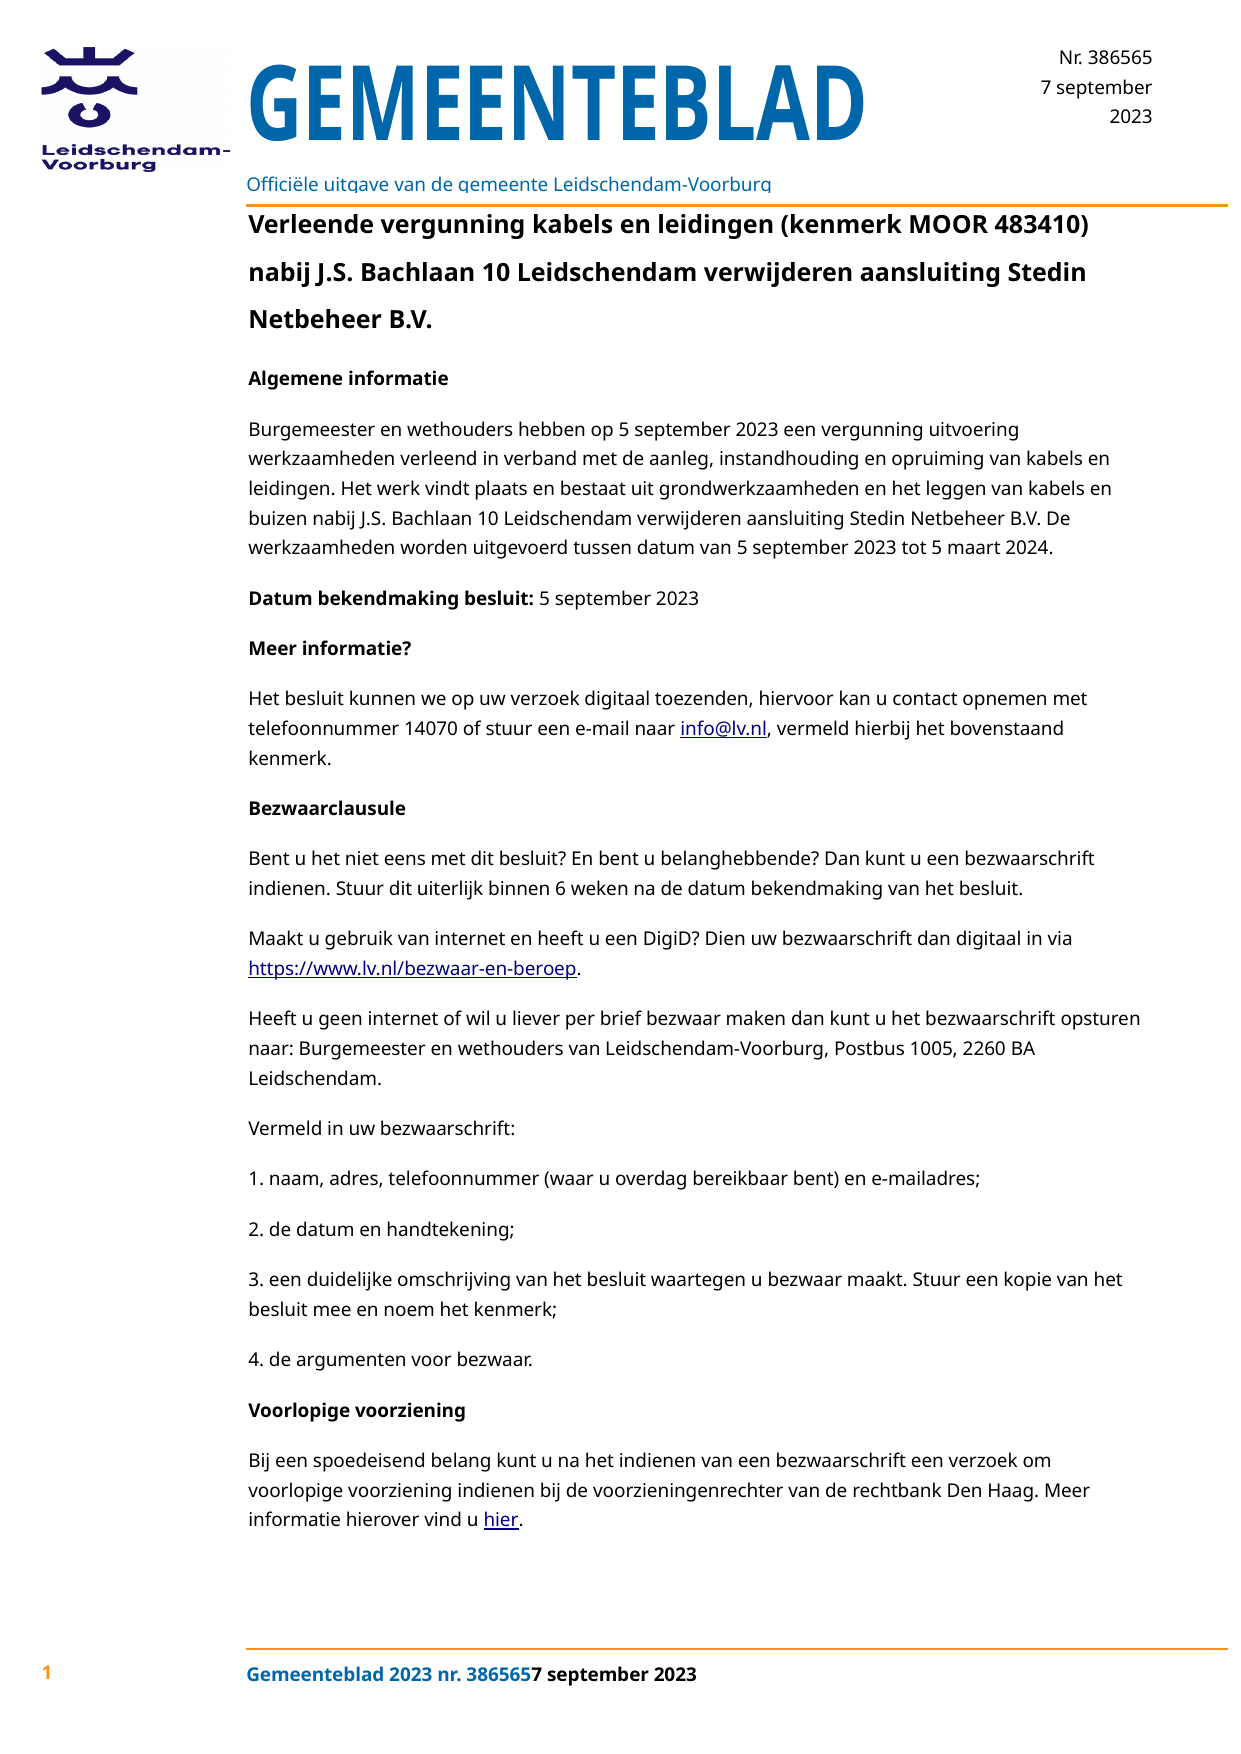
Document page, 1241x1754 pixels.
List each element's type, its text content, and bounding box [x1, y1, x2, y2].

text 1. naam, adres, telefoonnummer (waar u overdag bereikbaar bent) en e-mailadres; [248, 1166, 1152, 1191]
text Het besluit kunnen we op uw verzoek digitaal toezenden, hiervoor kan u contact opnemen met telefoonnummer 14070 of stuur een e-mail naar info@lv.nl, vermeld hierbij het bovenstaand kenmerk. [248, 686, 1152, 770]
text 3. een duidelijke omschrijving van het besluit waartegen u bezwaar maakt. Stuur een kopie van het besluit mee en noem het kenmerk; [248, 1266, 1152, 1322]
text Bent u het niet eens met dit besluit? En bent u belanghebbende? Dan kunt u een bezwaarschrift indienen. Stuur dit uiterlijk binnen 6 weken na de datum bekendmaking van het besluit. [248, 846, 1152, 901]
text Datum bekendmaking besluit: 5 september 2023 [248, 585, 1152, 610]
text Heeft u geen internet of wil u liever per brief bezwaar maken dan kunt u het bezwaarschrift opsturen naar: Burgemeester en wethouders van Leidschendam-Voorburg, Postbus 1005, 2260 BA Leidschendam. [248, 1006, 1152, 1090]
text 4. de argumenten voor bezwaar. [248, 1346, 1152, 1372]
text 2. de datum en handtekening; [248, 1216, 1152, 1242]
text Meer informatie? [248, 635, 1152, 661]
text Bezwaarclausule [248, 795, 1152, 821]
text Verleende vergunning kabels en leidingen (kenmerk MOOR 483410) nabij J.S. Bachlaan 10 Leidschendam verwijderen aansluiting Stedin Netbeheer B.V. [248, 207, 1152, 336]
picture [41, 47, 231, 172]
text Bij een spoedeisend belang kunt u na het indienen van een bezwaarschrift een verzoek om voorlopige voorziening indienen bij de voorzieningenrechter van de rechtbank Den Haag. Meer informatie hierover vind u hier. [248, 1447, 1152, 1532]
text Algemene informatie [248, 366, 1152, 391]
text Burgemeester en wethouders hebben op 5 september 2023 een vergunning uitvoering werkzaamheden verleend in verband met de aanleg, instandhouding en opruiming van kabels en leidingen. Het werk vindt plaats en bestaat uit grondwerkzaamheden en het leggen van kabels en buizen nabij J.S. Bachlaan 10 Leidschendam verwijderen aansluiting Stedin Netbeheer B.V. De werkzaamheden worden uitgevoerd tussen datum van 5 september 2023 tot 5 maart 2024. [248, 416, 1152, 560]
text Maakt u gebruik van internet en heeft u een DigiD? Dien uw bezwaarschrift dan digitaal in via https://www.lv.nl/bezwaar-en-beroep. [248, 926, 1152, 981]
text Vermeld in uw bezwaarschrift: [248, 1115, 1152, 1141]
text Voorlopige voorziening [248, 1397, 1152, 1422]
